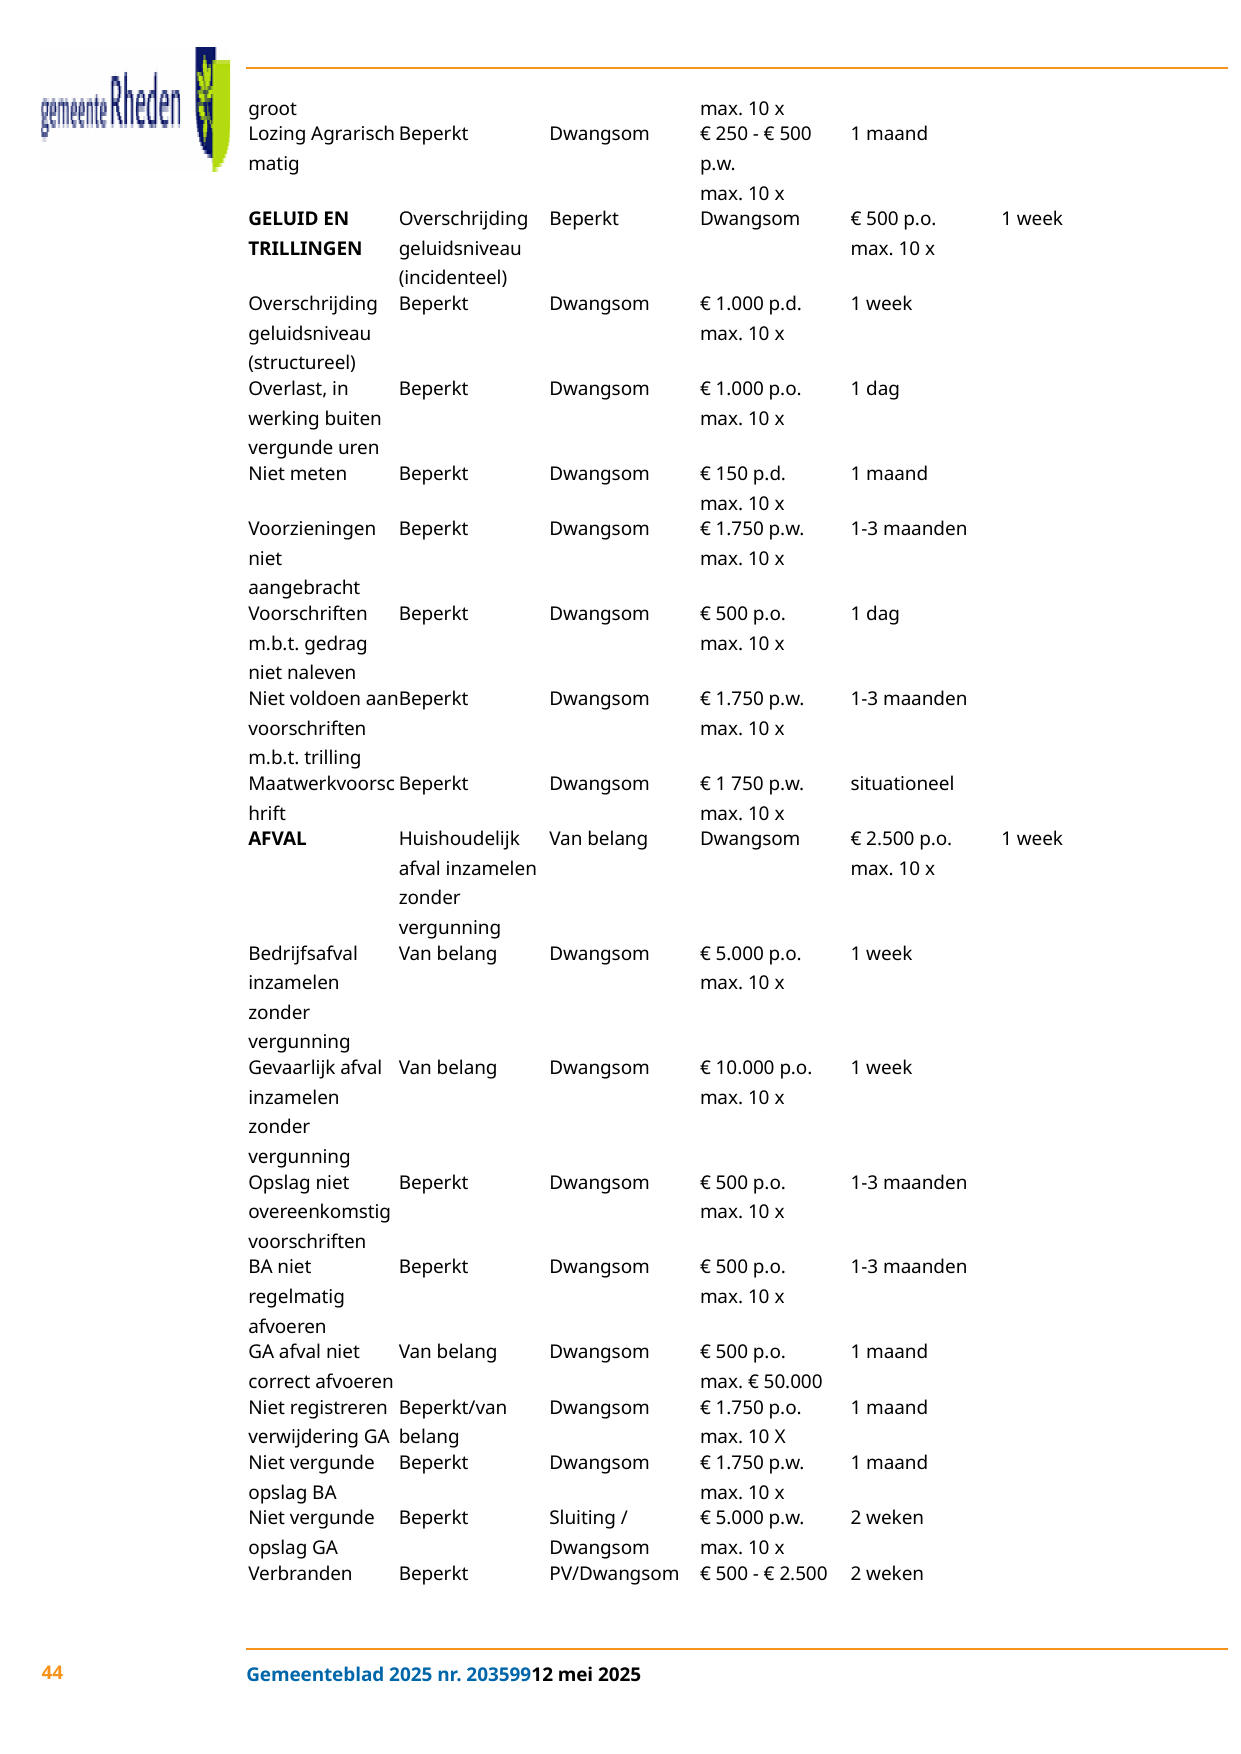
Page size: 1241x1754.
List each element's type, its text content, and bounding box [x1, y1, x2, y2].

table_cell 1 dag [850, 375, 1001, 460]
table_cell Dwangsom [549, 1339, 700, 1394]
table_cell Van belang [399, 1339, 549, 1394]
table_cell Dwangsom [549, 1449, 700, 1504]
table_cell Dwangsom [549, 1054, 700, 1169]
table_cell € 500 p.o. max. 10 x [700, 600, 850, 685]
table_cell Niet voldoen aan voorschriften m.b.t. trilling [248, 685, 398, 770]
table_cell 1 week [1001, 205, 1152, 290]
table_cell € 1.750 p.w. max. 10 x [700, 685, 850, 770]
table_cell € 500 p.o. max. € 50.000 [700, 1339, 850, 1394]
table_cell 2 weken [850, 1505, 1001, 1560]
table_cell Beperkt [399, 121, 549, 205]
table_cell Sluiting / Dwangsom [549, 1505, 700, 1560]
table_cell Beperkt [399, 1254, 549, 1339]
table_cell 1-3 maanden [850, 1169, 1001, 1254]
table_cell [549, 95, 700, 121]
table_cell 1-3 maanden [850, 685, 1001, 770]
table_cell Beperkt [399, 1505, 549, 1560]
table_cell € 1.000 p.o. max. 10 x [700, 375, 850, 460]
table_cell 1-3 maanden [850, 515, 1001, 600]
table_cell Dwangsom [549, 121, 700, 205]
table_cell situationeel [850, 770, 1001, 825]
table_cell Beperkt [399, 685, 549, 770]
table_cell € 2.500 p.o. max. 10 x [850, 825, 1001, 940]
table_cell 1 week [850, 940, 1001, 1054]
table_cell € 500 p.o. max. 10 x [850, 205, 1001, 290]
table_cell Lozing Agrarisch matig [248, 121, 398, 205]
table_cell Dwangsom [549, 290, 700, 375]
table_cell Gevaarlijk afval inzamelen zonder vergunning [248, 1054, 398, 1169]
table_cell Dwangsom [700, 825, 850, 940]
table_cell € 500 p.o. max. 10 x [700, 1254, 850, 1339]
table_cell Niet vergunde opslag BA [248, 1449, 398, 1504]
table_cell Beperkt [399, 460, 549, 515]
table_cell 1 maand [850, 1339, 1001, 1394]
table_cell 1 week [850, 1054, 1001, 1169]
table_cell 1 maand [850, 1394, 1001, 1449]
table_cell € 1 750 p.w. max. 10 x [700, 770, 850, 825]
table_cell € 250 - € 500 p.w. max. 10 x [700, 121, 850, 205]
table_cell Dwangsom [549, 940, 700, 1054]
table_cell Dwangsom [700, 205, 850, 290]
table_cell Dwangsom [549, 460, 700, 515]
table_cell GA afval niet correct afvoeren [248, 1339, 398, 1394]
table_cell Niet vergunde opslag GA [248, 1505, 398, 1560]
table_cell 1 maand [850, 1449, 1001, 1504]
picture [41, 47, 231, 172]
table_cell 1 dag [850, 600, 1001, 685]
table_cell € 5.000 p.o. max. 10 x [700, 940, 850, 1054]
table_cell 2 weken [850, 1560, 1001, 1586]
table_cell Overschrijding geluidsniveau (incidenteel) [399, 205, 549, 290]
table_cell [399, 95, 549, 121]
table_cell Niet registreren verwijdering GA [248, 1394, 398, 1449]
table_cell 1 maand [850, 460, 1001, 515]
table_cell Huishoudelijk afval inzamelen zonder vergunning [399, 825, 549, 940]
table_cell Voorzieningen niet aangebracht [248, 515, 398, 600]
table_cell 1 week [1001, 825, 1152, 940]
table_cell 1 maand [850, 121, 1001, 205]
table_cell Niet meten [248, 460, 398, 515]
table_cell Van belang [399, 1054, 549, 1169]
table_cell 1 week [850, 290, 1001, 375]
table_cell Bedrijfsafval inzamelen zonder vergunning [248, 940, 398, 1054]
table_cell € 500 - € 2.500 [700, 1560, 850, 1586]
table_cell Beperkt [399, 1169, 549, 1254]
table_cell € 1.750 p.w. max. 10 x [700, 1449, 850, 1504]
table_cell € 1.750 p.o. max. 10 X [700, 1394, 850, 1449]
table_cell € 5.000 p.w. max. 10 x [700, 1505, 850, 1560]
table_cell Dwangsom [549, 1394, 700, 1449]
table_cell Opslag niet overeenkomstig voorschriften [248, 1169, 398, 1254]
table_cell Maatwerkvoorschrift [248, 770, 398, 825]
table_cell € 150 p.d. max. 10 x [700, 460, 850, 515]
table_cell Van belang [549, 825, 700, 940]
table_cell Dwangsom [549, 600, 700, 685]
table_cell Beperkt [399, 290, 549, 375]
table_cell Beperkt [399, 600, 549, 685]
table_cell € 10.000 p.o. max. 10 x [700, 1054, 850, 1169]
table_cell Overlast, in werking buiten vergunde uren [248, 375, 398, 460]
table_cell Beperkt [399, 1449, 549, 1504]
table_cell max. 10 x [700, 95, 850, 121]
table_cell € 1.000 p.d. max. 10 x [700, 290, 850, 375]
table_cell € 500 p.o. max. 10 x [700, 1169, 850, 1254]
table_cell Beperkt [399, 1560, 549, 1586]
table_cell Voorschriften m.b.t. gedrag niet naleven [248, 600, 398, 685]
table_cell Verbranden [248, 1560, 398, 1586]
table_cell Overschrijding geluidsniveau (structureel) [248, 290, 398, 375]
table_cell € 1.750 p.w. max. 10 x [700, 515, 850, 600]
table_cell GELUID EN TRILLINGEN [248, 205, 398, 290]
table_cell Dwangsom [549, 770, 700, 825]
table_cell Dwangsom [549, 1169, 700, 1254]
table_cell PV/Dwangsom [549, 1560, 700, 1586]
table_cell Dwangsom [549, 685, 700, 770]
table_cell AFVAL [248, 825, 398, 940]
table_cell Dwangsom [549, 375, 700, 460]
table_cell [850, 95, 1001, 121]
table_cell BA niet regelmatig afvoeren [248, 1254, 398, 1339]
table_cell Dwangsom [549, 515, 700, 600]
table_cell Beperkt [399, 515, 549, 600]
table_cell Dwangsom [549, 1254, 700, 1339]
table_cell Beperkt [399, 375, 549, 460]
table_cell Van belang [399, 940, 549, 1054]
table_cell groot [248, 95, 398, 121]
table_cell 1-3 maanden [850, 1254, 1001, 1339]
table_cell Beperkt [549, 205, 700, 290]
table_cell Beperkt [399, 770, 549, 825]
table_cell Beperkt/van belang [399, 1394, 549, 1449]
